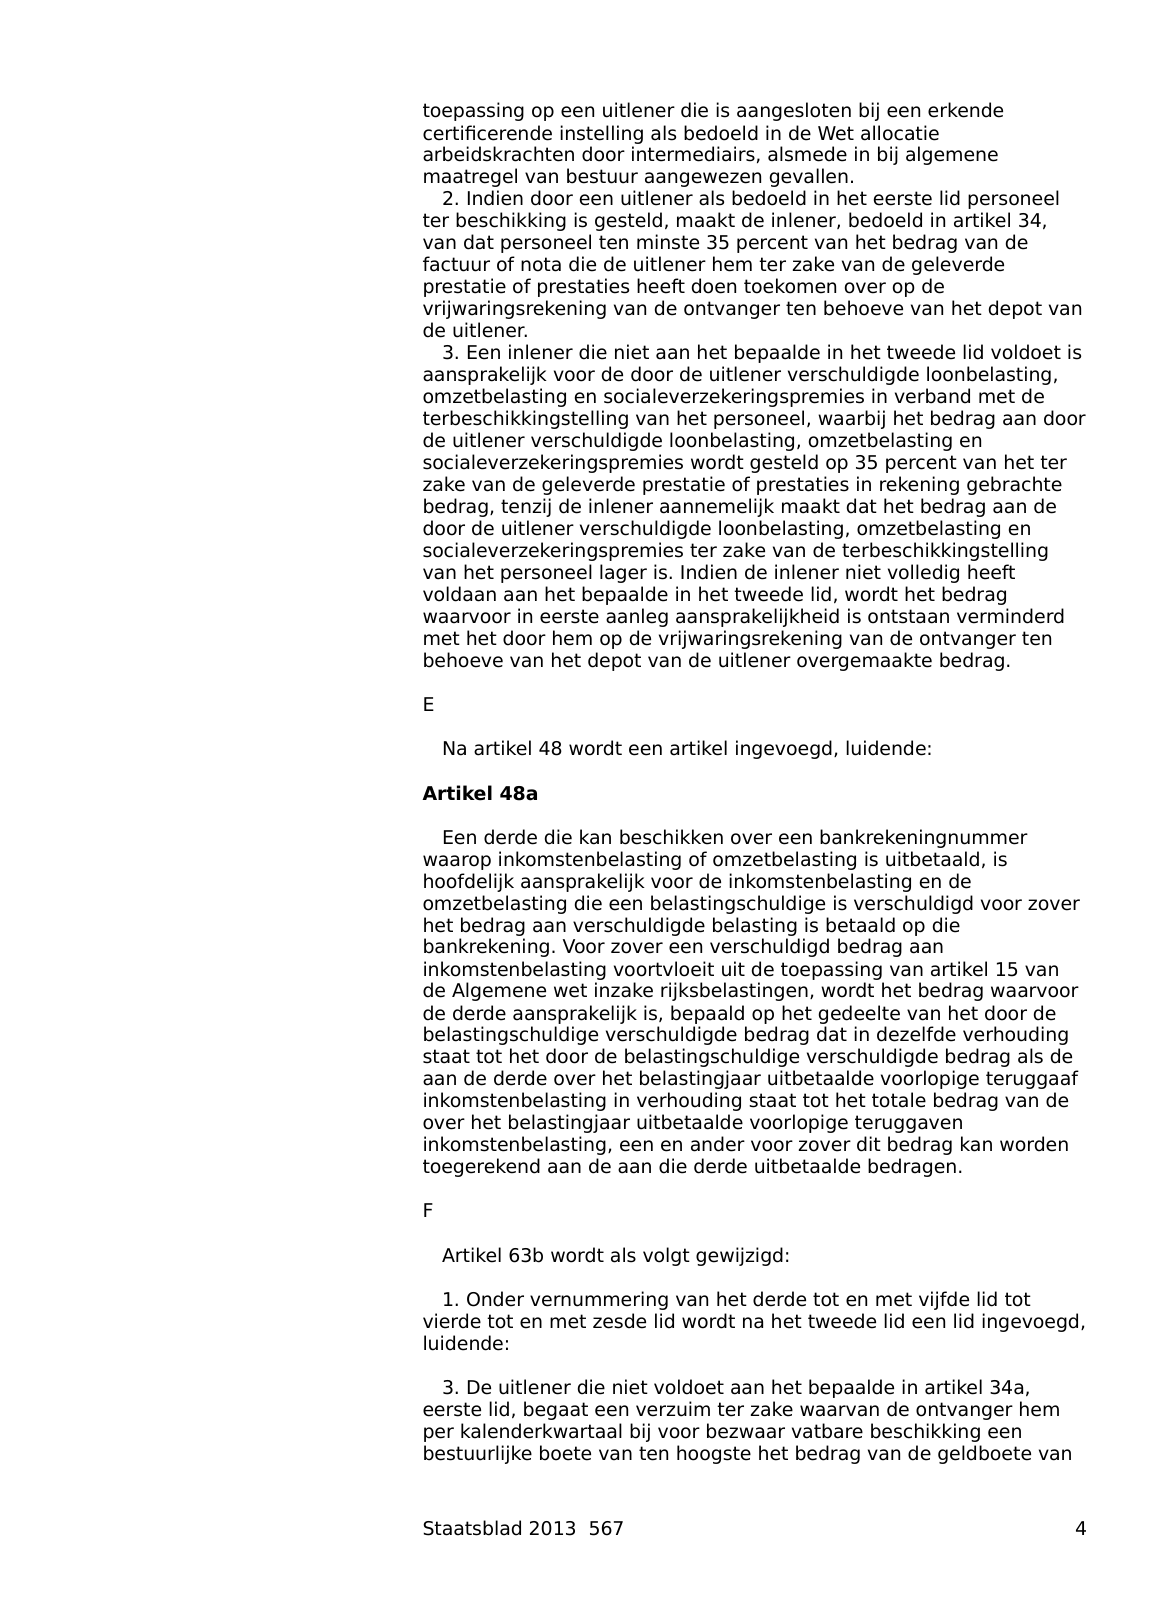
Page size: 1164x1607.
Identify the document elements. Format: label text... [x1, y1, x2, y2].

text toepassing op een uitlener die is aangesloten bij een erkende certificerende instelling als bedoeld in de Wet allocatie arbeidskrachten door intermediairs, alsmede in bij algemene maatregel van bestuur aangewezen gevallen. [422, 100, 1087, 188]
text Een derde die kan beschikken over een bankrekeningnummer waarop inkomstenbelasting of omzetbelasting is uitbetaald, is hoofdelijk aansprakelijk voor de inkomstenbelasting en de omzetbelasting die een belastingschuldige is verschuldigd voor zover het bedrag aan verschuldigde belasting is betaald op die bankrekening. Voor zover een verschuldigd bedrag aan inkomstenbelasting voortvloeit uit de toepassing van artikel 15 van de Algemene wet inzake rijksbelastingen, wordt het bedrag waarvoor de derde aansprakelijk is, bepaald op het gedeelte van het door de belastingschuldige verschuldigde bedrag dat in dezelfde verhouding staat tot het door de belastingschuldige verschuldigde bedrag als de aan de derde over het belastingjaar uitbetaalde voorlopige teruggaaf inkomstenbelasting in verhouding staat tot het totale bedrag van de over het belastingjaar uitbetaalde voorlopige teruggaven inkomstenbelasting, een en ander voor zover dit bedrag kan worden toegerekend aan de aan die derde uitbetaalde bedragen. [422, 827, 1087, 1178]
text F [422, 1200, 1087, 1222]
subtitle Artikel 48a [422, 782, 1087, 804]
text 2. Indien door een uitlener als bedoeld in het eerste lid personeel ter beschikking is gesteld, maakt de inlener, bedoeld in artikel 34, van dat personeel ten minste 35 percent van het bedrag van de factuur of nota die de uitlener hem ter zake van de geleverde prestatie of prestaties heeft doen toekomen over op de vrijwaringsrekening van de ontvanger ten behoeve van het depot van de uitlener. [422, 188, 1087, 342]
text 3. Een inlener die niet aan het bepaalde in het tweede lid voldoet is aansprakelijk voor de door de uitlener verschuldigde loonbelasting, omzetbelasting en socialeverzekeringspremies in verband met de terbeschikkingstelling van het personeel, waarbij het bedrag aan door de uitlener verschuldigde loonbelasting, omzetbelasting en socialeverzekeringspremies wordt gesteld op 35 percent van het ter zake van de geleverde prestatie of prestaties in rekening gebrachte bedrag, tenzij de inlener aannemelijk maakt dat het bedrag aan de door de uitlener verschuldigde loonbelasting, omzetbelasting en socialeverzekeringspremies ter zake van de terbeschikkingstelling van het personeel lager is. Indien de inlener niet volledig heeft voldaan aan het bepaalde in het tweede lid, wordt het bedrag waarvoor in eerste aanleg aansprakelijkheid is ontstaan verminderd met het door hem op de vrijwaringsrekening van de ontvanger ten behoeve van het depot van de uitlener overgemaakte bedrag. [422, 342, 1087, 672]
text 3. De uitlener die niet voldoet aan het bepaalde in artikel 34a, eerste lid, begaat een verzuim ter zake waarvan de ontvanger hem per kalenderkwartaal bij voor bezwaar vatbare beschikking een bestuurlijke boete van ten hoogste het bedrag van de geldboete van [422, 1377, 1087, 1465]
text E [422, 694, 1087, 716]
text Artikel 63b wordt als volgt gewijzigd: [422, 1244, 1087, 1267]
text 1. Onder vernummering van het derde tot en met vijfde lid tot vierde tot en met zesde lid wordt na het tweede lid een lid ingevoegd, luidende: [422, 1289, 1087, 1355]
text Na artikel 48 wordt een artikel ingevoegd, luidende: [422, 738, 1087, 760]
